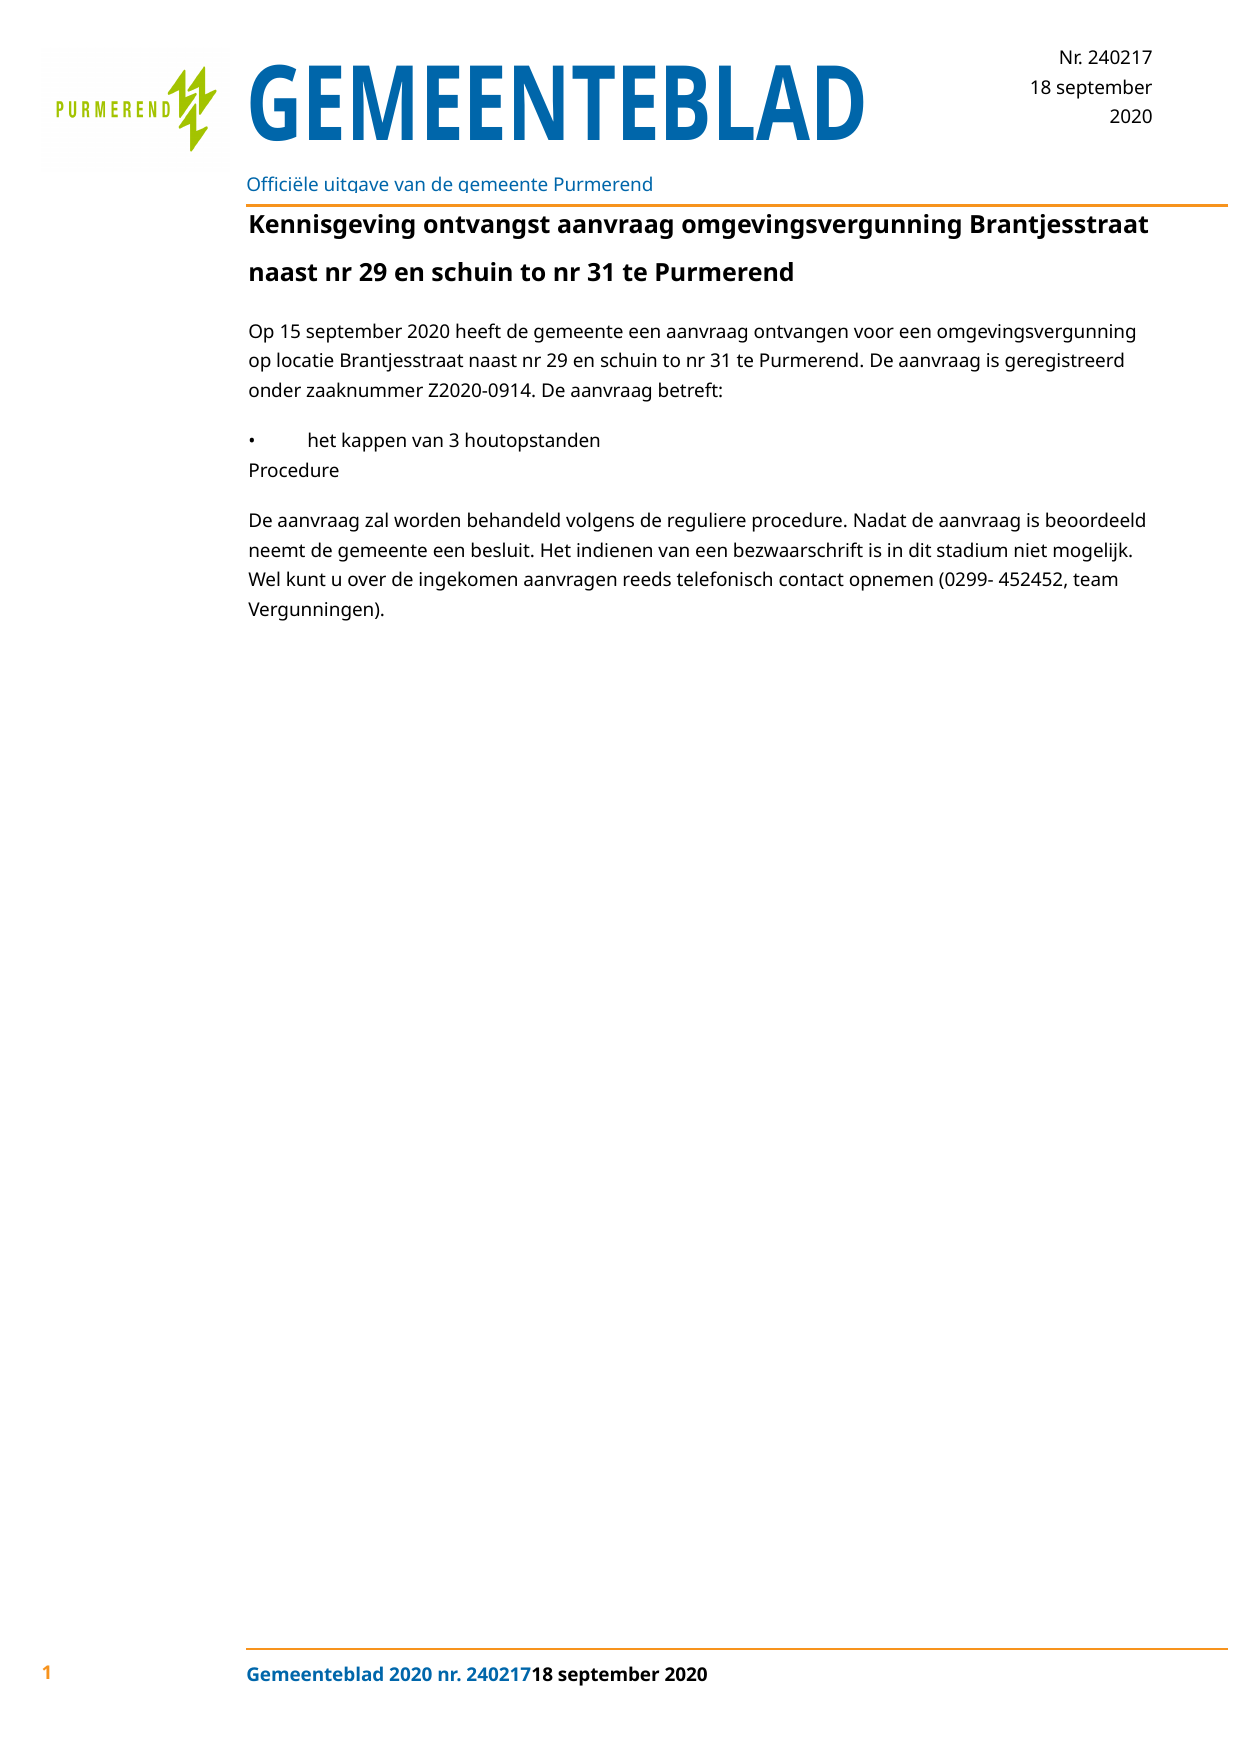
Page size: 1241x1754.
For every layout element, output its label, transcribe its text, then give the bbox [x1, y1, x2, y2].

text Kennisgeving ontvangst aanvraag omgevingsvergunning Brantjesstraat naast nr 29 en schuin to nr 31 te Purmerend [248, 207, 1152, 288]
text Procedure [248, 457, 1152, 483]
text Op 15 september 2020 heeft de gemeente een aanvraag ontvangen voor een omgevingsvergunning op locatie Brantjesstraat naast nr 29 en schuin to nr 31 te Purmerend. De aanvraag is geregistreerd onder zaaknummer Z2020-0914. De aanvraag betreft: [248, 318, 1152, 403]
text De aanvraag zal worden behandeld volgens de reguliere procedure. Nadat de aanvraag is beoordeeld neemt de gemeente een besluit. Het indienen van een bezwaarschrift is in dit stadium niet mogelijk. Wel kunt u over de ingekomen aanvragen reeds telefonisch contact opnemen (0299- 452452, team Vergunningen). [248, 507, 1152, 622]
picture [41, 47, 231, 172]
list het kappen van 3 houtopstanden [248, 427, 1152, 453]
